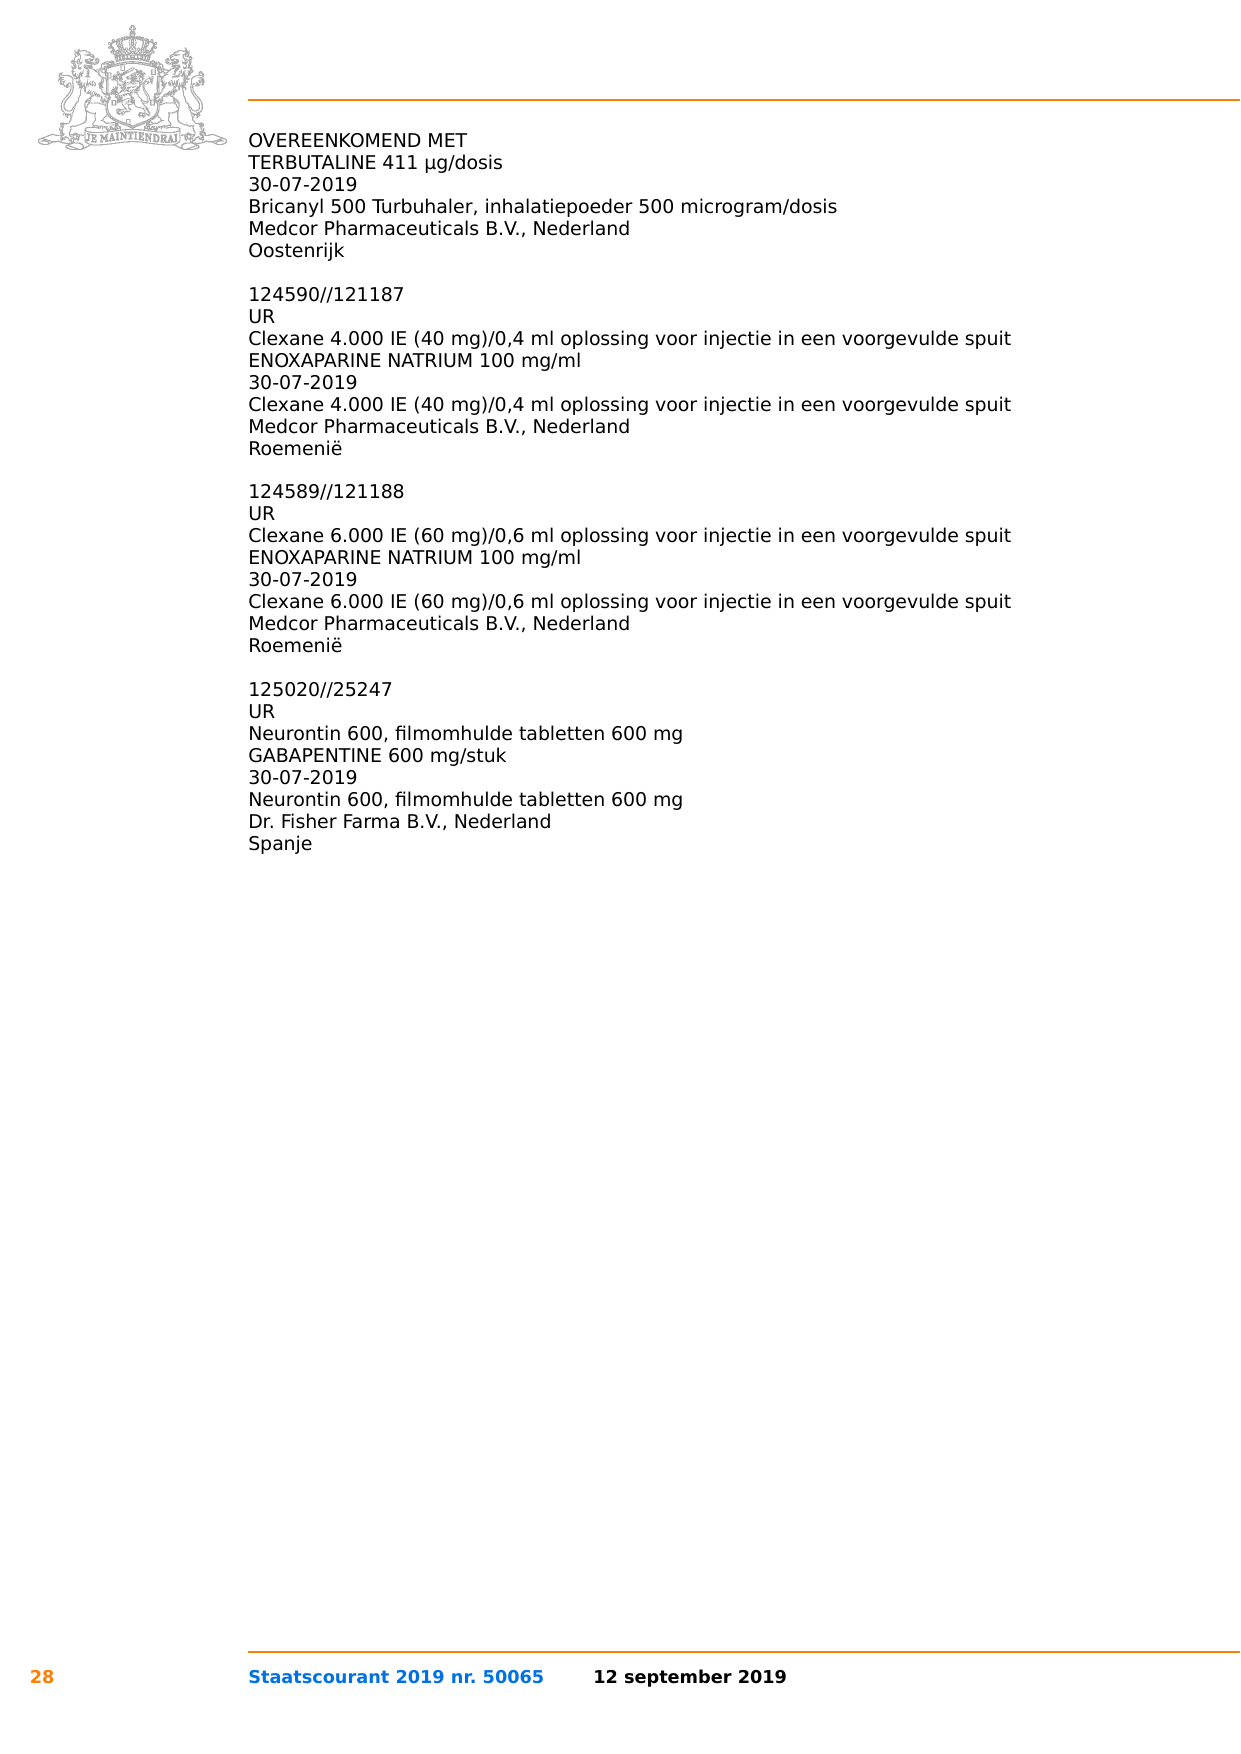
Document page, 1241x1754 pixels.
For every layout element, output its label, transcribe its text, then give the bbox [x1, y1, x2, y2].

text Neurontin 600, filmomhulde tabletten 600 mg [248, 789, 1163, 811]
text 124590//121187 [248, 284, 1163, 306]
text TERBUTALINE 411 µg/dosis [248, 152, 1163, 174]
text ENOXAPARINE NATRIUM 100 mg/ml [248, 547, 1163, 569]
text 125020//25247 [248, 679, 1163, 701]
text 124589//121188 [248, 481, 1163, 503]
text 30-07-2019 [248, 767, 1163, 789]
text Dr. Fisher Farma B.V., Nederland [248, 811, 1163, 833]
text 30-07-2019 [248, 372, 1163, 393]
text Neurontin 600, filmomhulde tabletten 600 mg [248, 723, 1163, 745]
text Oostenrijk [248, 240, 1163, 262]
text Bricanyl 500 Turbuhaler, inhalatiepoeder 500 microgram/dosis [248, 196, 1163, 218]
text GABAPENTINE 600 mg/stuk [248, 745, 1163, 767]
text ENOXAPARINE NATRIUM 100 mg/ml [248, 349, 1163, 372]
text Clexane 6.000 IE (60 mg)/0,6 ml oplossing voor injectie in een voorgevulde spuit [248, 591, 1163, 613]
text Clexane 4.000 IE (40 mg)/0,4 ml oplossing voor injectie in een voorgevulde spuit [248, 328, 1163, 349]
text Roemenië [248, 635, 1163, 657]
text 30-07-2019 [248, 569, 1163, 591]
text UR [248, 306, 1163, 328]
text Medcor Pharmaceuticals B.V., Nederland [248, 416, 1163, 437]
picture [38, 25, 227, 150]
text Clexane 6.000 IE (60 mg)/0,6 ml oplossing voor injectie in een voorgevulde spuit [248, 525, 1163, 547]
text UR [248, 503, 1163, 525]
text UR [248, 701, 1163, 723]
text Clexane 4.000 IE (40 mg)/0,4 ml oplossing voor injectie in een voorgevulde spuit [248, 393, 1163, 416]
text Medcor Pharmaceuticals B.V., Nederland [248, 613, 1163, 635]
text OVEREENKOMEND MET [248, 130, 1163, 152]
text Medcor Pharmaceuticals B.V., Nederland [248, 218, 1163, 240]
text 30-07-2019 [248, 174, 1163, 196]
text Roemenië [248, 437, 1163, 459]
text Spanje [248, 833, 1163, 855]
